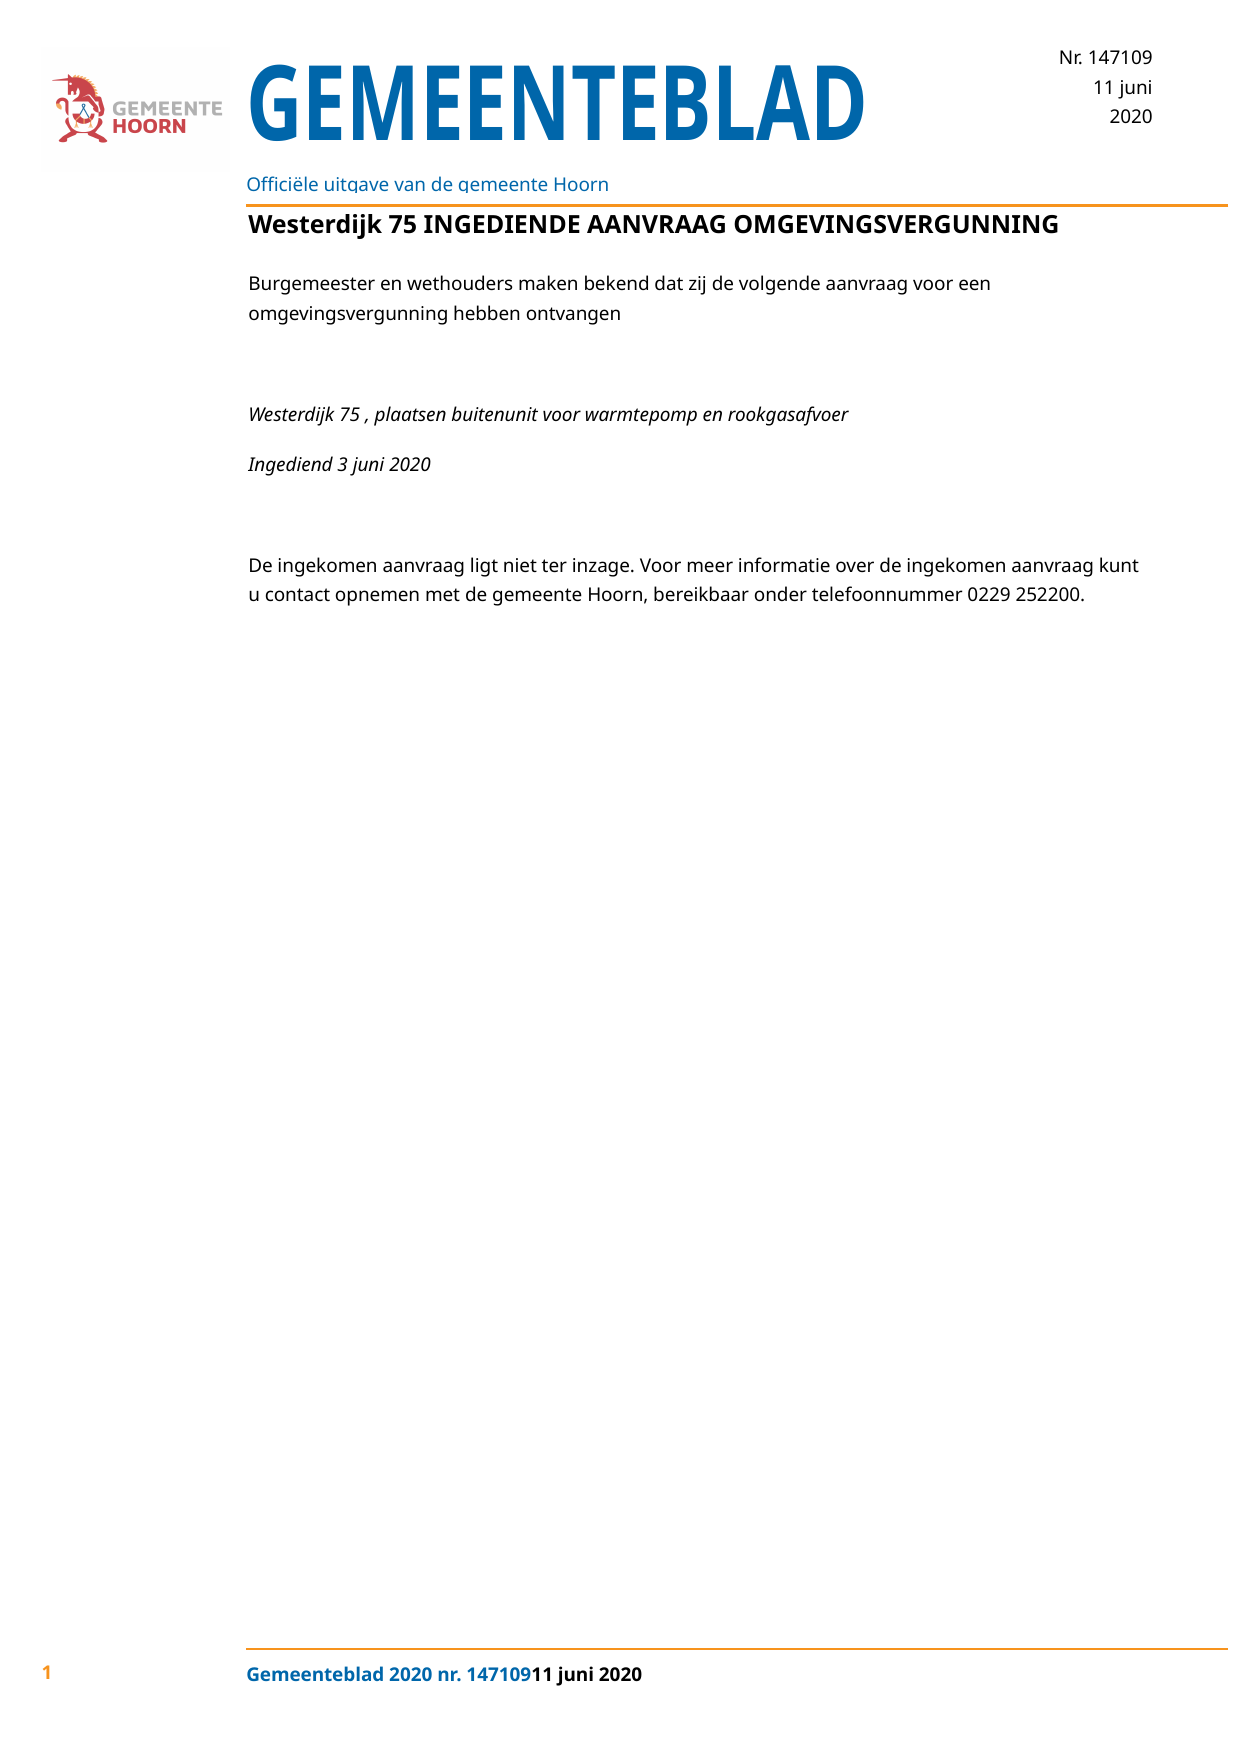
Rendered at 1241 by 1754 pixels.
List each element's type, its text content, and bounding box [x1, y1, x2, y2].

text Westerdijk 75 INGEDIENDE AANVRAAG OMGEVINGSVERGUNNING [248, 207, 1152, 241]
text De ingekomen aanvraag ligt niet ter inzage. Voor meer informatie over de ingekomen aanvraag kunt u contact opnemen met de gemeente Hoorn, bereikbaar onder telefoonnummer 0229 252200. [248, 552, 1152, 607]
text Ingediend 3 juni 2020 [248, 451, 1152, 477]
picture [41, 47, 231, 172]
text Burgemeester en wethouders maken bekend dat zij de volgende aanvraag voor een omgevingsvergunning hebben ontvangen [248, 270, 1152, 326]
text Westerdijk 75 , plaatsen buitenunit voor warmtepomp en rookgasafvoer [248, 401, 1152, 426]
